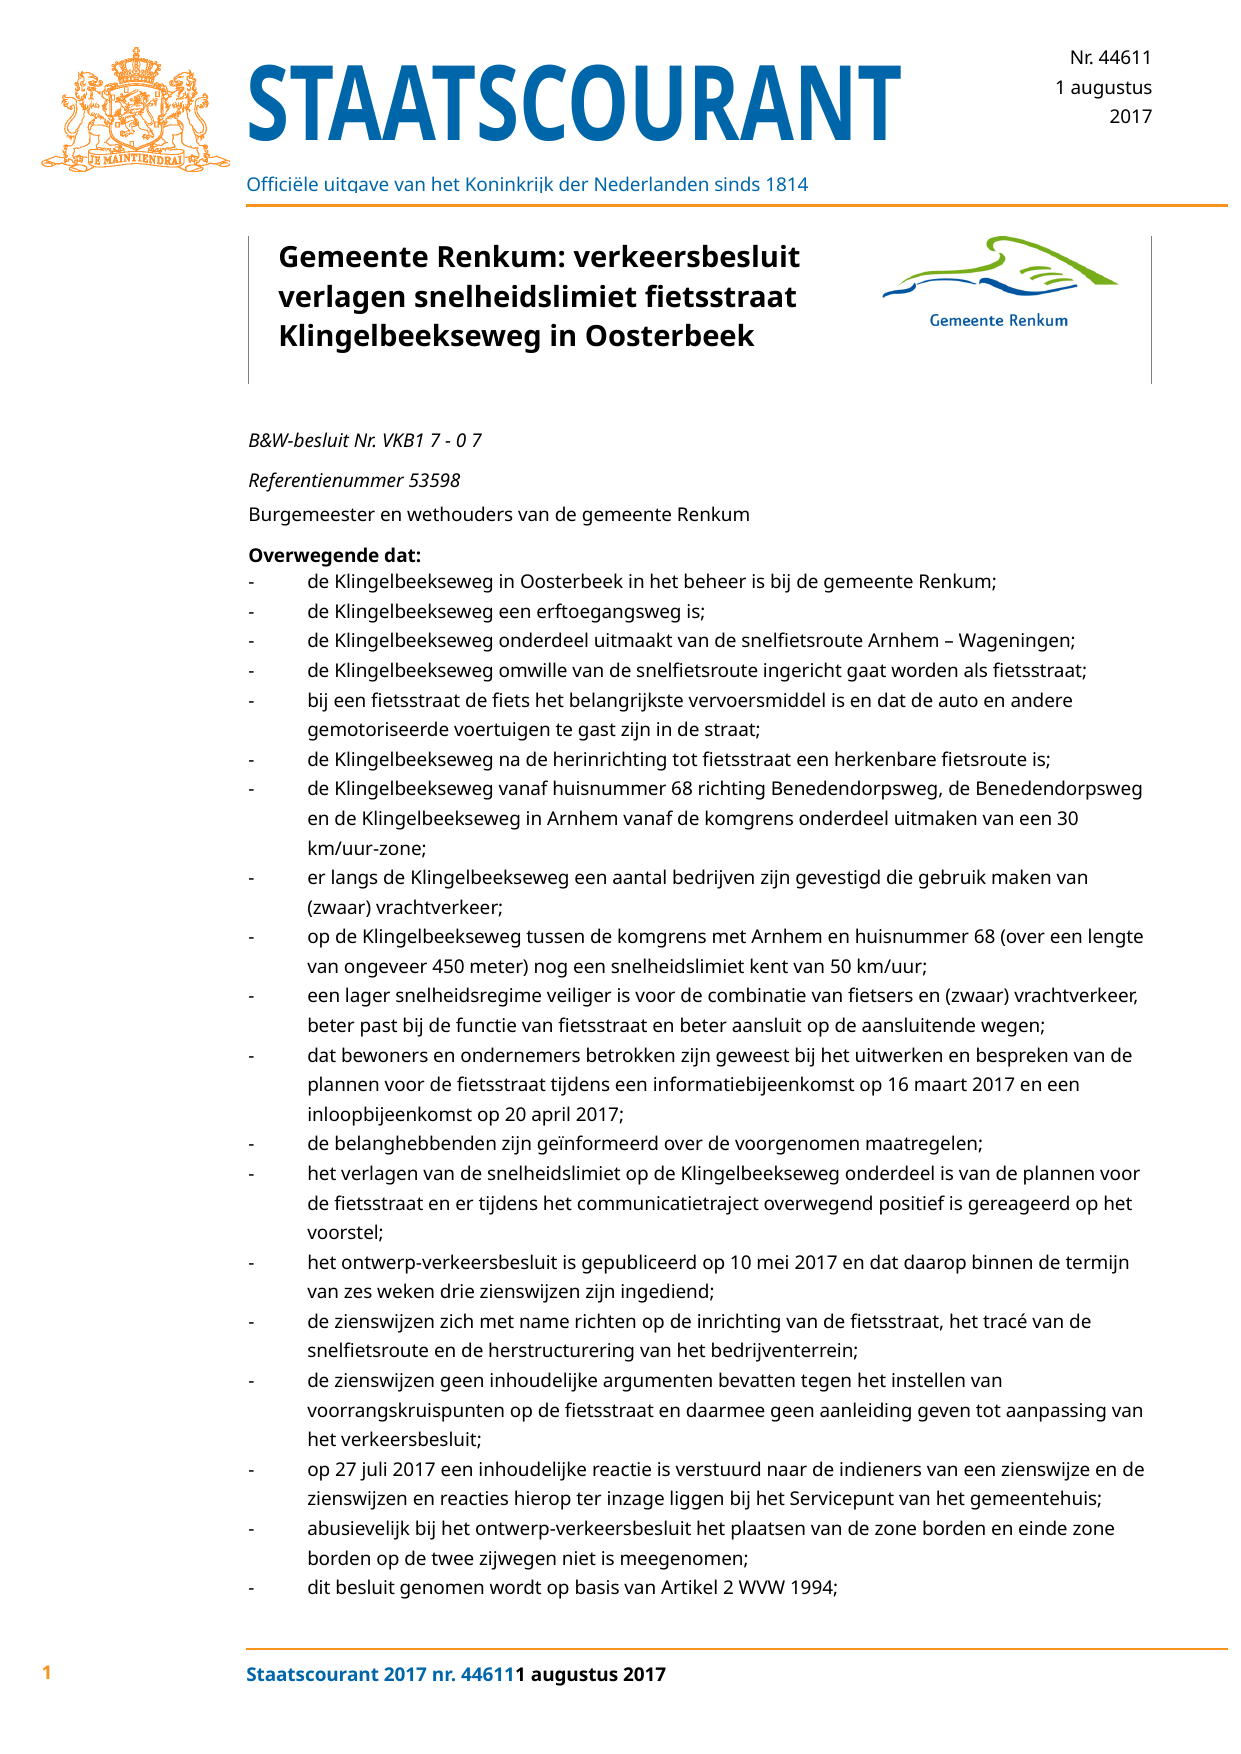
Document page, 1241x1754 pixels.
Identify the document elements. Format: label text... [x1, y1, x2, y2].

list een lager snelheidsregime veiliger is voor de combinatie van fietsers en (zwaar) vrachtverkeer, beter past bij de functie van fietsstraat en beter aansluit op de aansluitende wegen; [248, 983, 1152, 1038]
list er langs de Klingelbeekseweg een aantal bedrijven zijn gevestigd die gebruik maken van (zwaar) vrachtverkeer; [248, 864, 1152, 919]
list op de Klingelbeekseweg tussen de komgrens met Arnhem en huisnummer 68 (over een lengte van ongeveer 450 meter) nog een snelheidslimiet kent van 50 km/uur; [248, 923, 1152, 979]
text Referentienummer 53598 [248, 467, 1152, 492]
list de Klingelbeekseweg na de herinrichting tot fietsstraat een herkenbare fietsroute is; [248, 746, 1152, 772]
table_header Gemeente Renkum: verkeersbesluit verlagen snelheidslimiet fietsstraat Klingelbeekseweg in Oosterbeek [249, 236, 850, 384]
picture [882, 236, 1119, 326]
picture [41, 47, 231, 172]
list de zienswijzen geen inhoudelijke argumenten bevatten tegen het instellen van voorrangskruispunten op de fietsstraat en daarmee geen aanleiding geven tot aanpassing van het verkeersbesluit; [248, 1367, 1152, 1452]
list dit besluit genomen wordt op basis van Artikel 2 WVW 1994; [248, 1574, 1152, 1600]
list het ontwerp-verkeersbesluit is gepubliceerd op 10 mei 2017 en dat daarop binnen de termijn van zes weken drie zienswijzen zijn ingediend; [248, 1249, 1152, 1304]
list de Klingelbeekseweg in Oosterbeek in het beheer is bij de gemeente Renkum; [248, 568, 1152, 594]
text B&W-besluit Nr. VKB1 7 - 0 7 [248, 427, 1152, 453]
list bij een fietsstraat de fiets het belangrijkste vervoersmiddel is en dat de auto en andere gemotoriseerde voertuigen te gast zijn in de straat; [248, 687, 1152, 742]
list de Klingelbeekseweg vanaf huisnummer 68 richting Benedendorpsweg, de Benedendorpsweg en de Klingelbeekseweg in Arnhem vanaf de komgrens onderdeel uitmaken van een 30 km/uur-zone; [248, 776, 1152, 860]
list op 27 juli 2017 een inhoudelijke reactie is verstuurd naar de indieners van een zienswijze en de zienswijzen en reacties hierop ter inzage liggen bij het Servicepunt van het gemeentehuis; [248, 1456, 1152, 1511]
list dat bewoners en ondernemers betrokken zijn geweest bij het uitwerken en bespreken van de plannen voor de fietsstraat tijdens een informatiebijeenkomst op 16 maart 2017 en een inloopbijeenkomst op 20 april 2017; [248, 1042, 1152, 1127]
list het verlagen van de snelheidslimiet op de Klingelbeekseweg onderdeel is van de plannen voor de fietsstraat en er tijdens het communicatietraject overwegend positief is gereageerd op het voorstel; [248, 1160, 1152, 1245]
list de zienswijzen zich met name richten op de inrichting van de fietsstraat, het tracé van de snelfietsroute en de herstructurering van het bedrijventerrein; [248, 1308, 1152, 1363]
text Burgemeester en wethouders van de gemeente Renkum [248, 501, 1152, 527]
list abusievelijk bij het ontwerp-verkeersbesluit het plaatsen van de zone borden en einde zone borden op de twee zijwegen niet is meegenomen; [248, 1515, 1152, 1570]
list de Klingelbeekseweg onderdeel uitmaakt van de snelfietsroute Arnhem – Wageningen; [248, 628, 1152, 653]
table_header [850, 236, 1151, 384]
text Overwegende dat: [248, 543, 1152, 568]
list de Klingelbeekseweg een erftoegangsweg is; [248, 598, 1152, 624]
list de Klingelbeekseweg omwille van de snelfietsroute ingericht gaat worden als fietsstraat; [248, 657, 1152, 683]
list de belanghebbenden zijn geïnformeerd over de voorgenomen maatregelen; [248, 1131, 1152, 1156]
